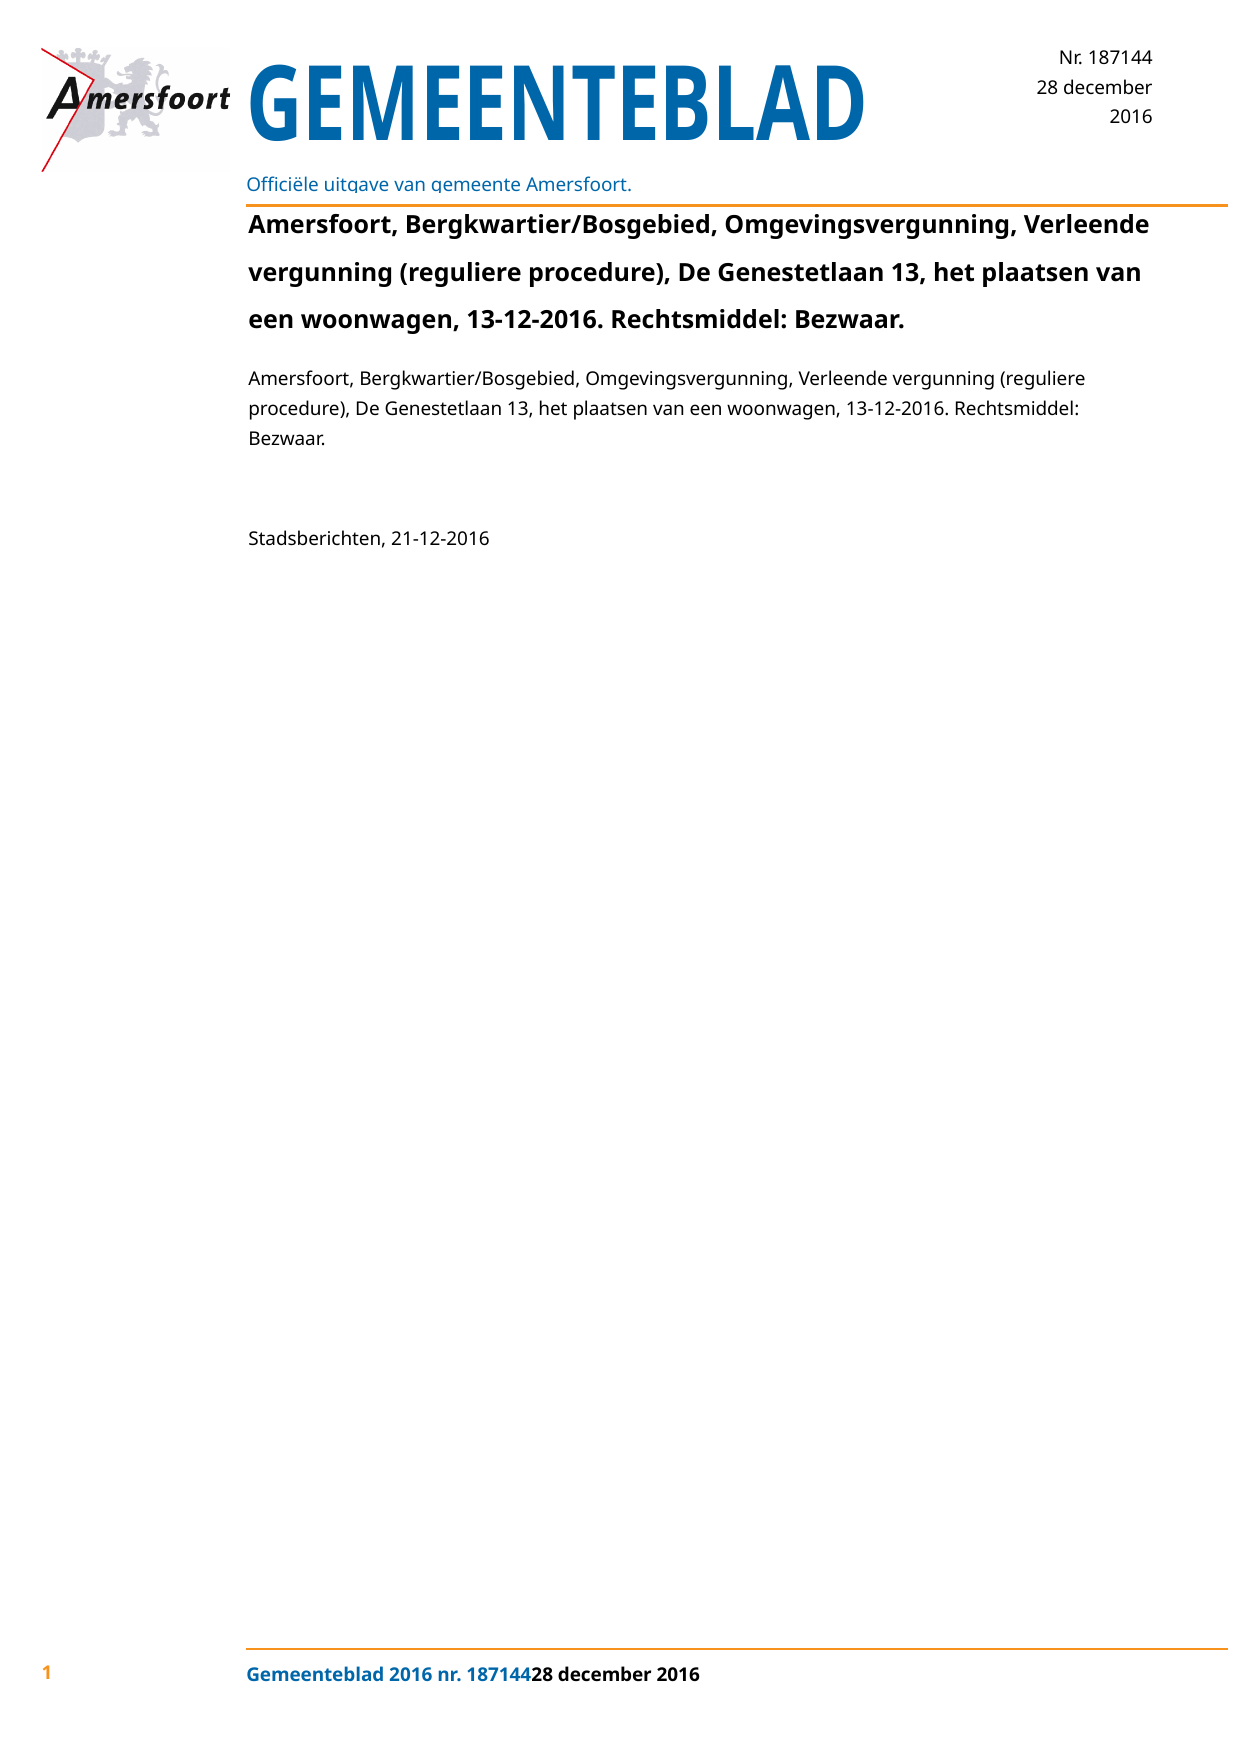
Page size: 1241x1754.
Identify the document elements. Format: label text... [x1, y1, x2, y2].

text Stadsberichten, 21-12-2016 [248, 526, 1152, 551]
text Amersfoort, Bergkwartier/Bosgebied, Omgevingsvergunning, Verleende vergunning (reguliere procedure), De Genestetlaan 13, het plaatsen van een woonwagen, 13-12-2016. Rechtsmiddel: Bezwaar. [248, 366, 1152, 450]
picture [41, 47, 231, 172]
text Amersfoort, Bergkwartier/Bosgebied, Omgevingsvergunning, Verleende vergunning (reguliere procedure), De Genestetlaan 13, het plaatsen van een woonwagen, 13-12-2016. Rechtsmiddel: Bezwaar. [248, 207, 1152, 336]
